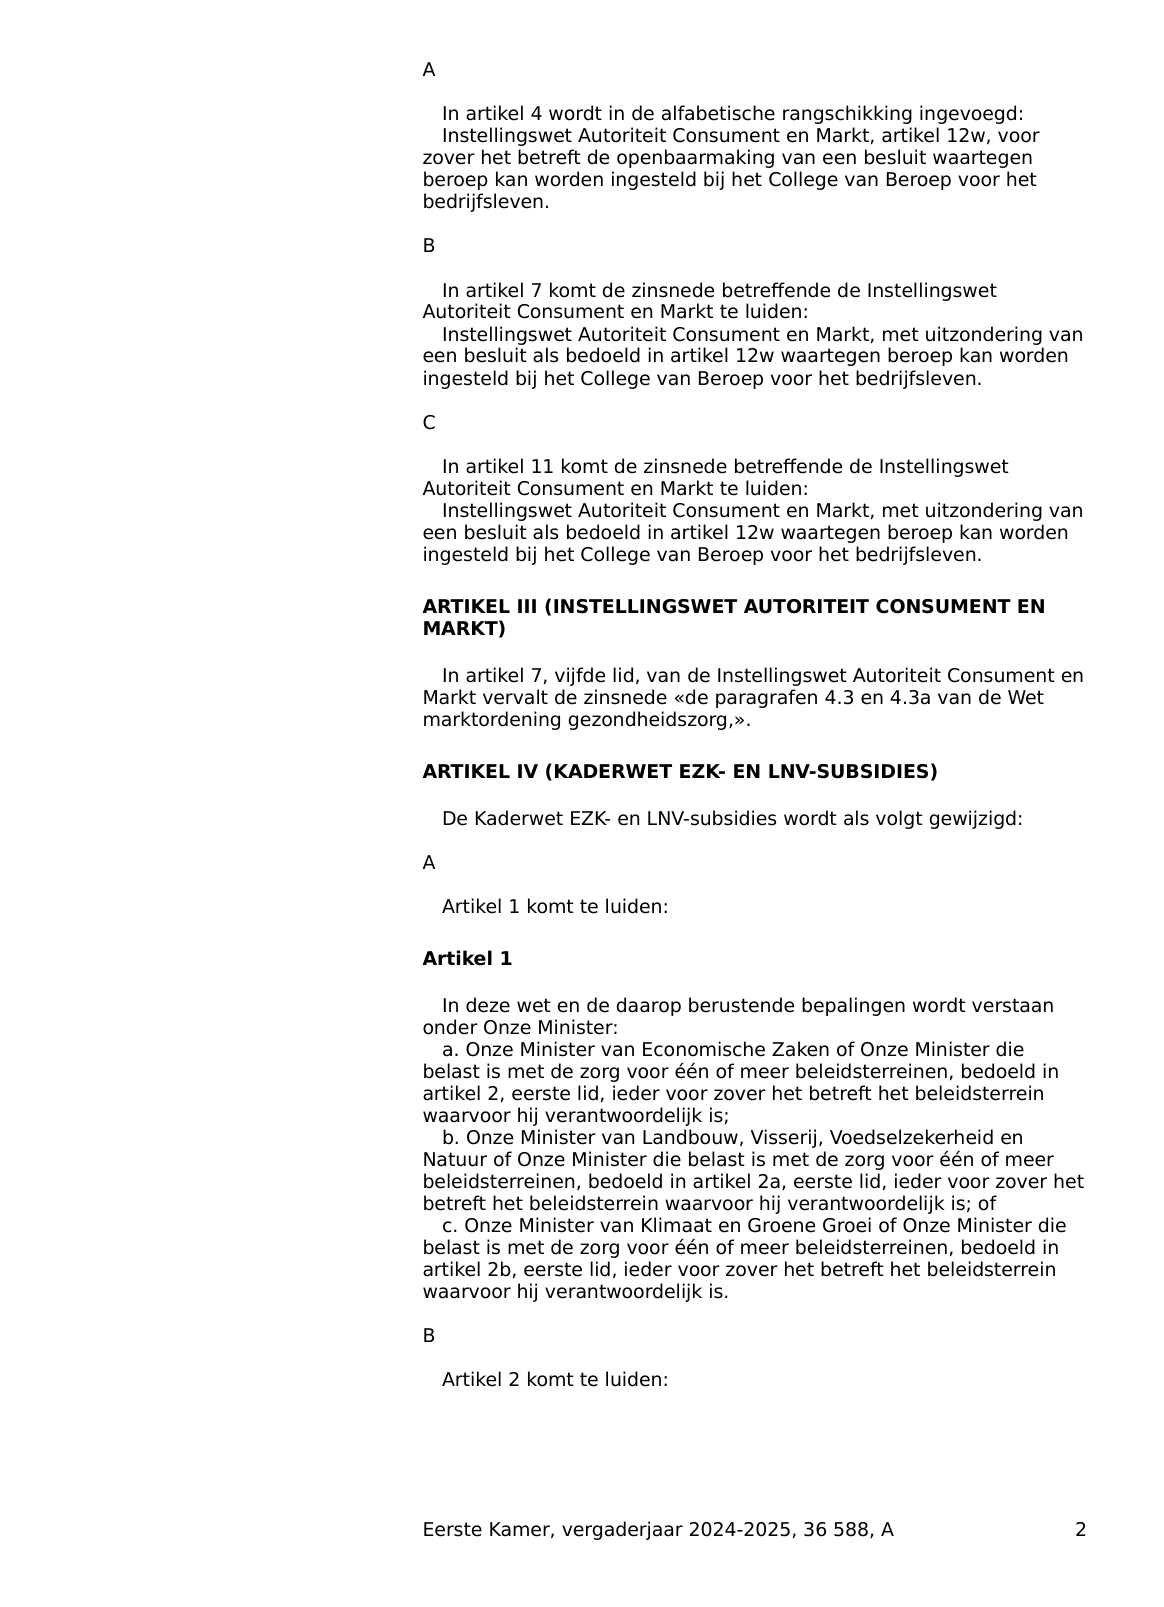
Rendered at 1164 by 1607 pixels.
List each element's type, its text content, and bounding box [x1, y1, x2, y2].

subtitle ARTIKEL III (INSTELLINGSWET AUTORITEIT CONSUMENT EN MARKT) [422, 596, 1087, 639]
text b. Onze Minister van Landbouw, Visserij, Voedselzekerheid en Natuur of Onze Minister die belast is met de zorg voor één of meer beleidsterreinen, bedoeld in artikel 2a, eerste lid, ieder voor zover het betreft het beleidsterrein waarvoor hij verantwoordelijk is; of [422, 1127, 1087, 1214]
text Artikel 1 komt te luiden: [422, 896, 1087, 918]
text B [422, 1325, 1087, 1347]
subtitle Artikel 1 [422, 948, 1087, 970]
text A [422, 852, 1087, 874]
text In artikel 4 wordt in de alfabetische rangschikking ingevoegd: [422, 103, 1087, 125]
text In deze wet en de daarop berustende bepalingen wordt verstaan onder Onze Minister: [422, 995, 1087, 1039]
text Instellingswet Autoriteit Consument en Markt, met uitzondering van een besluit als bedoeld in artikel 12w waartegen beroep kan worden ingesteld bij het College van Beroep voor het bedrijfsleven. [422, 323, 1087, 389]
text Instellingswet Autoriteit Consument en Markt, met uitzondering van een besluit als bedoeld in artikel 12w waartegen beroep kan worden ingesteld bij het College van Beroep voor het bedrijfsleven. [422, 500, 1087, 566]
text In artikel 7 komt de zinsnede betreffende de Instellingswet Autoriteit Consument en Markt te luiden: [422, 279, 1087, 323]
text A [422, 59, 1087, 81]
text c. Onze Minister van Klimaat en Groene Groei of Onze Minister die belast is met de zorg voor één of meer beleidsterreinen, bedoeld in artikel 2b, eerste lid, ieder voor zover het betreft het beleidsterrein waarvoor hij verantwoordelijk is. [422, 1214, 1087, 1302]
text De Kaderwet EZK- en LNV-subsidies wordt als volgt gewijzigd: [422, 807, 1087, 829]
text a. Onze Minister van Economische Zaken of Onze Minister die belast is met de zorg voor één of meer beleidsterreinen, bedoeld in artikel 2, eerste lid, ieder voor zover het betreft het beleidsterrein waarvoor hij verantwoordelijk is; [422, 1039, 1087, 1127]
text Artikel 2 komt te luiden: [422, 1369, 1087, 1391]
text In artikel 11 komt de zinsnede betreffende de Instellingswet Autoriteit Consument en Markt te luiden: [422, 456, 1087, 500]
text C [422, 412, 1087, 433]
text In artikel 7, vijfde lid, van de Instellingswet Autoriteit Consument en Markt vervalt de zinsnede «de paragrafen 4.3 en 4.3a van de Wet marktordening gezondheidszorg,». [422, 664, 1087, 731]
text B [422, 235, 1087, 257]
subtitle ARTIKEL IV (KADERWET EZK- EN LNV-SUBSIDIES) [422, 761, 1087, 782]
text Instellingswet Autoriteit Consument en Markt, artikel 12w, voor zover het betreft de openbaarmaking van een besluit waartegen beroep kan worden ingesteld bij het College van Beroep voor het bedrijfsleven. [422, 125, 1087, 213]
